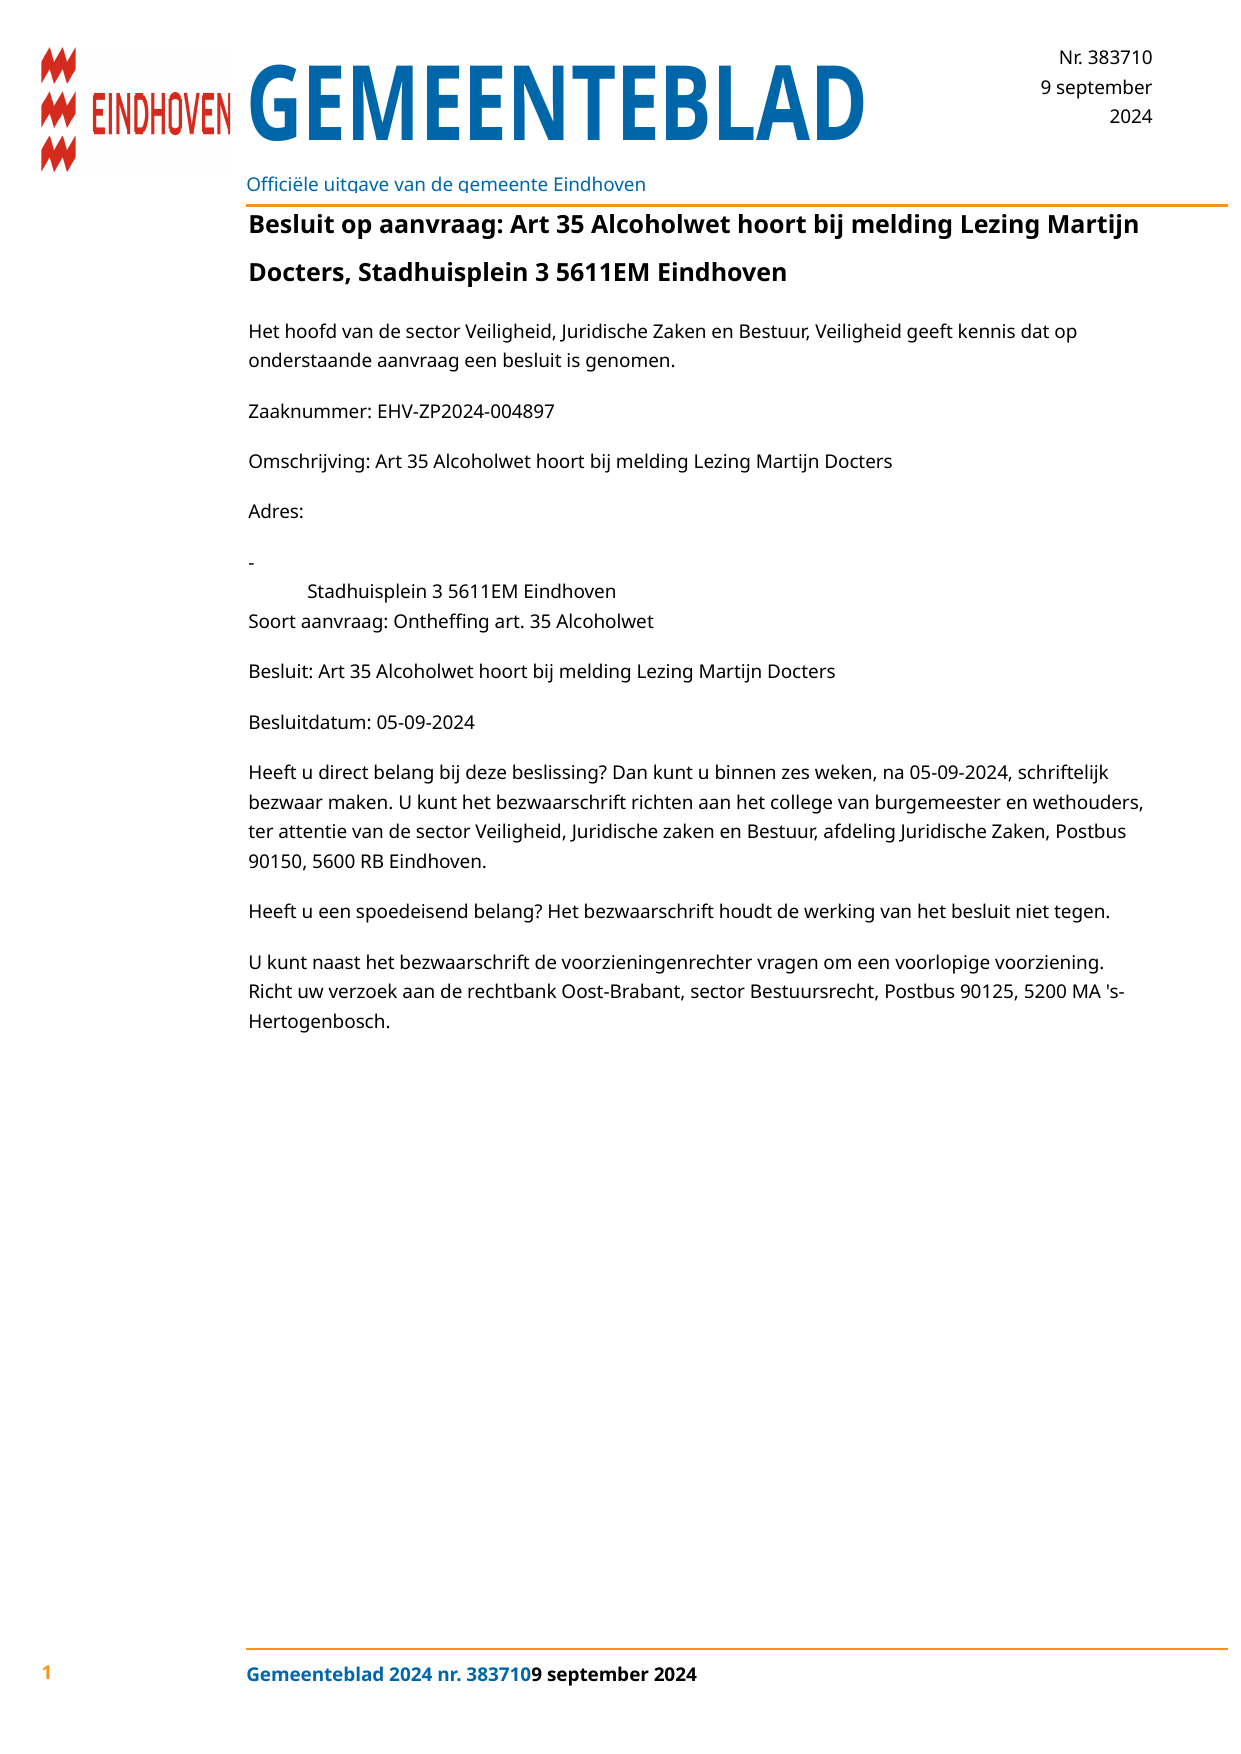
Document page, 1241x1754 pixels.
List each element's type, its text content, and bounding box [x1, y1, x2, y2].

text Besluitdatum: 05-09-2024 [248, 709, 1152, 735]
text Het hoofd van de sector Veiligheid, Juridische Zaken en Bestuur, Veiligheid geeft kennis dat op onderstaande aanvraag een besluit is genomen. [248, 318, 1152, 373]
text Omschrijving: Art 35 Alcoholwet hoort bij melding Lezing Martijn Docters [248, 448, 1152, 474]
text Besluit: Art 35 Alcoholwet hoort bij melding Lezing Martijn Docters [248, 659, 1152, 684]
list Stadhuisplein 3 5611EM Eindhoven [248, 579, 1152, 604]
text U kunt naast het bezwaarschrift de voorzieningenrechter vragen om een voorlopige voorziening. Richt uw verzoek aan de rechtbank Oost-Brabant, sector Bestuursrecht, Postbus 90125, 5200 MA 's-Hertogenbosch. [248, 949, 1152, 1034]
picture [41, 47, 231, 172]
text Zaaknummer: EHV-ZP2024-004897 [248, 398, 1152, 424]
text Heeft u een spoedeisend belang? Het bezwaarschrift houdt de werking van het besluit niet tegen. [248, 899, 1152, 924]
text Soort aanvraag: Ontheffing art. 35 Alcoholwet [248, 608, 1152, 634]
text Adres: [248, 499, 1152, 524]
text Besluit op aanvraag: Art 35 Alcoholwet hoort bij melding Lezing Martijn Docters, Stadhuisplein 3 5611EM Eindhoven [248, 207, 1152, 288]
text Heeft u direct belang bij deze beslissing? Dan kunt u binnen zes weken, na 05-09-2024, schriftelijk bezwaar maken. U kunt het bezwaarschrift richten aan het college van burgemeester en wethouders, ter attentie van de sector Veiligheid, Juridische zaken en Bestuur, afdeling Juridische Zaken, Postbus 90150, 5600 RB Eindhoven. [248, 759, 1152, 874]
